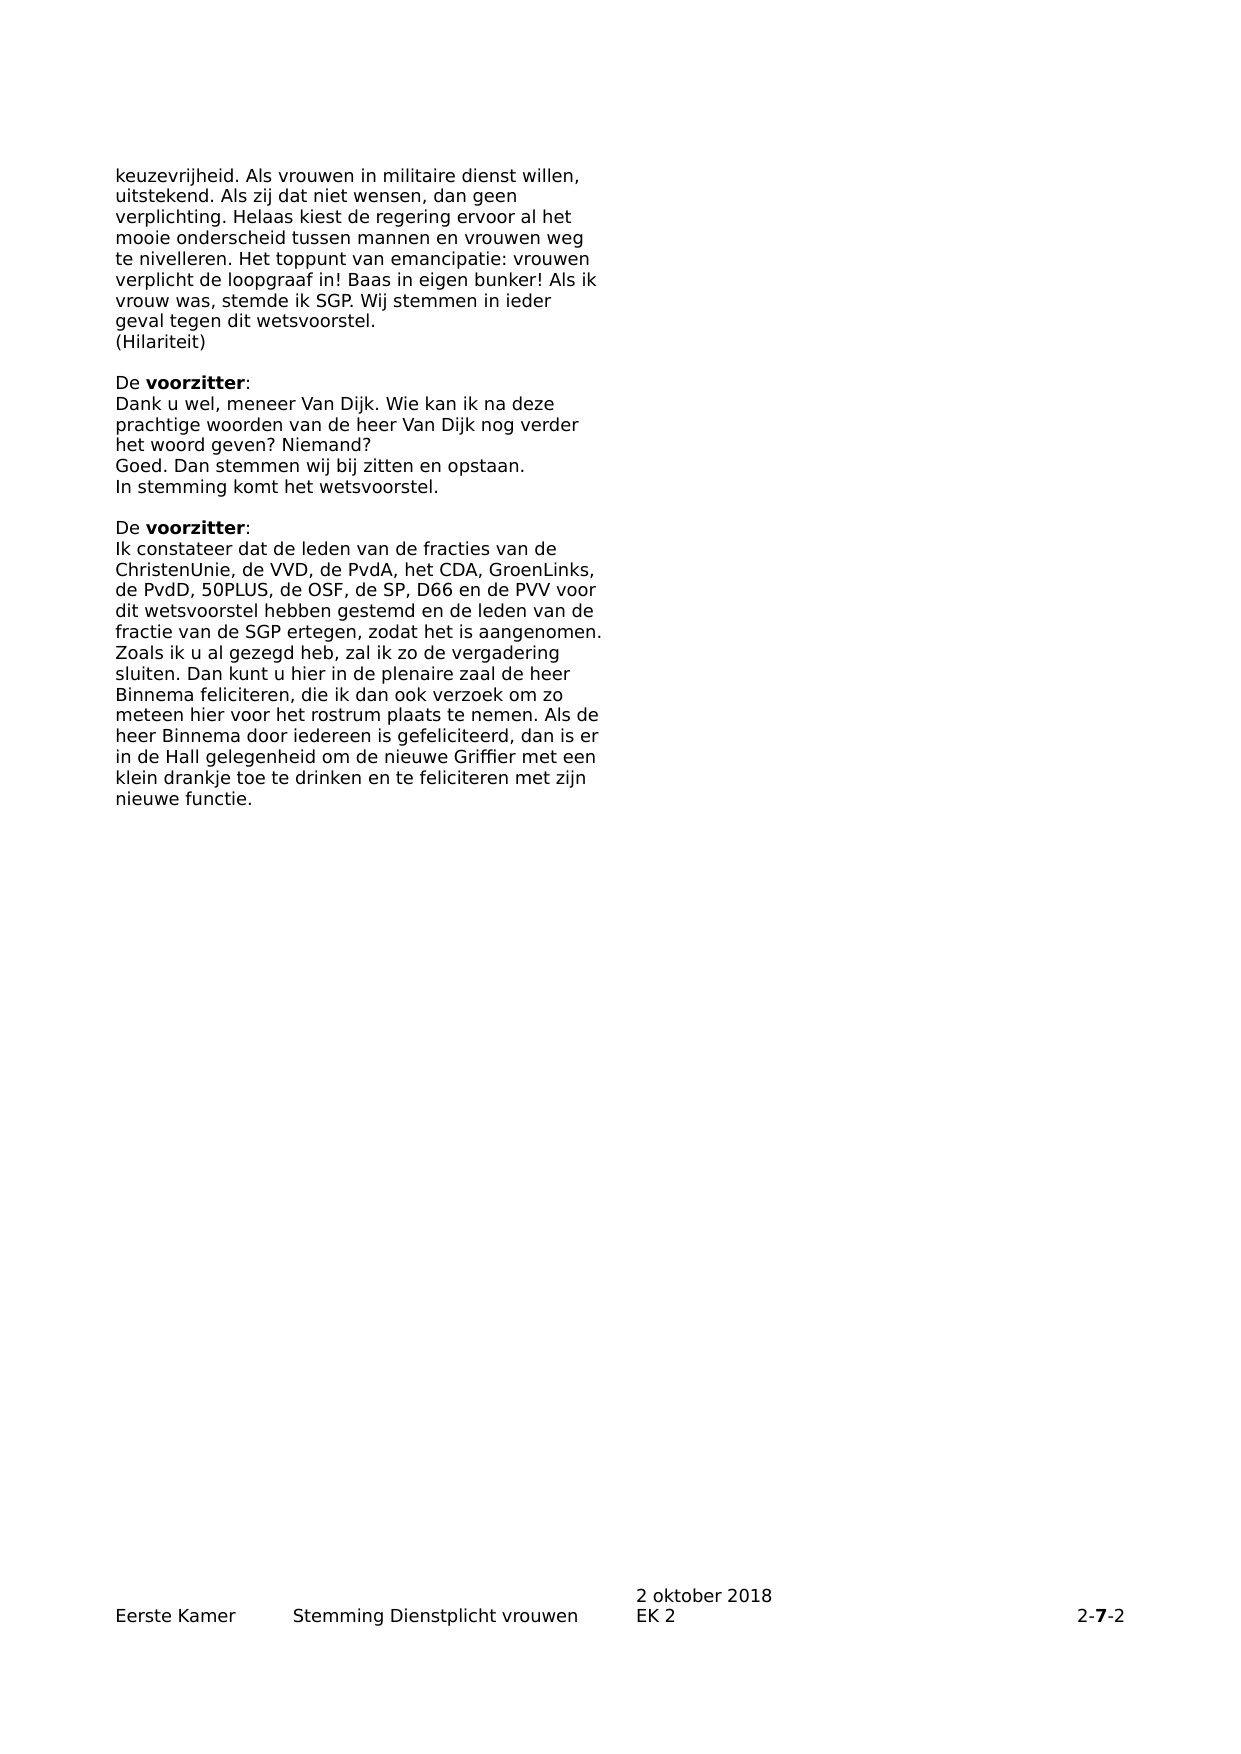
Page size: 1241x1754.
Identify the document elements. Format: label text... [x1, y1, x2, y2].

text (Hilariteit) [115, 332, 605, 353]
text De voorzitter: [115, 373, 605, 393]
text keuzevrijheid. Als vrouwen in militaire dienst willen, uitstekend. Als zij dat niet wensen, dan geen verplichting. Helaas kiest de regering ervoor al het mooie onderscheid tussen mannen en vrouwen weg te nivelleren. Het toppunt van emancipatie: vrouwen verplicht de loopgraaf in! Baas in eigen bunker! Als ik vrouw was, stemde ik SGP. Wij stemmen in ieder geval tegen dit wetsvoorstel. [115, 165, 605, 332]
text Goed. Dan stemmen wij bij zitten en opstaan. [115, 456, 605, 477]
text De voorzitter: [115, 518, 605, 538]
text Dank u wel, meneer Van Dijk. Wie kan ik na deze prachtige woorden van de heer Van Dijk nog verder het woord geven? Niemand? [115, 393, 605, 456]
text Zoals ik u al gezegd heb, zal ik zo de vergadering sluiten. Dan kunt u hier in de plenaire zaal de heer Binnema feliciteren, die ik dan ook verzoek om zo meteen hier voor het rostrum plaats te nemen. Als de heer Binnema door iedereen is gefeliciteerd, dan is er in de Hall gelegenheid om de nieuwe Griffier met een klein drankje toe te drinken en te feliciteren met zijn nieuwe functie. [115, 643, 605, 809]
text Ik constateer dat de leden van de fracties van de ChristenUnie, de VVD, de PvdA, het CDA, GroenLinks, de PvdD, 50PLUS, de OSF, de SP, D66 en de PVV voor dit wetsvoorstel hebben gestemd en de leden van de fractie van de SGP ertegen, zodat het is aangenomen. [115, 538, 605, 643]
text In stemming komt het wetsvoorstel. [115, 477, 605, 498]
